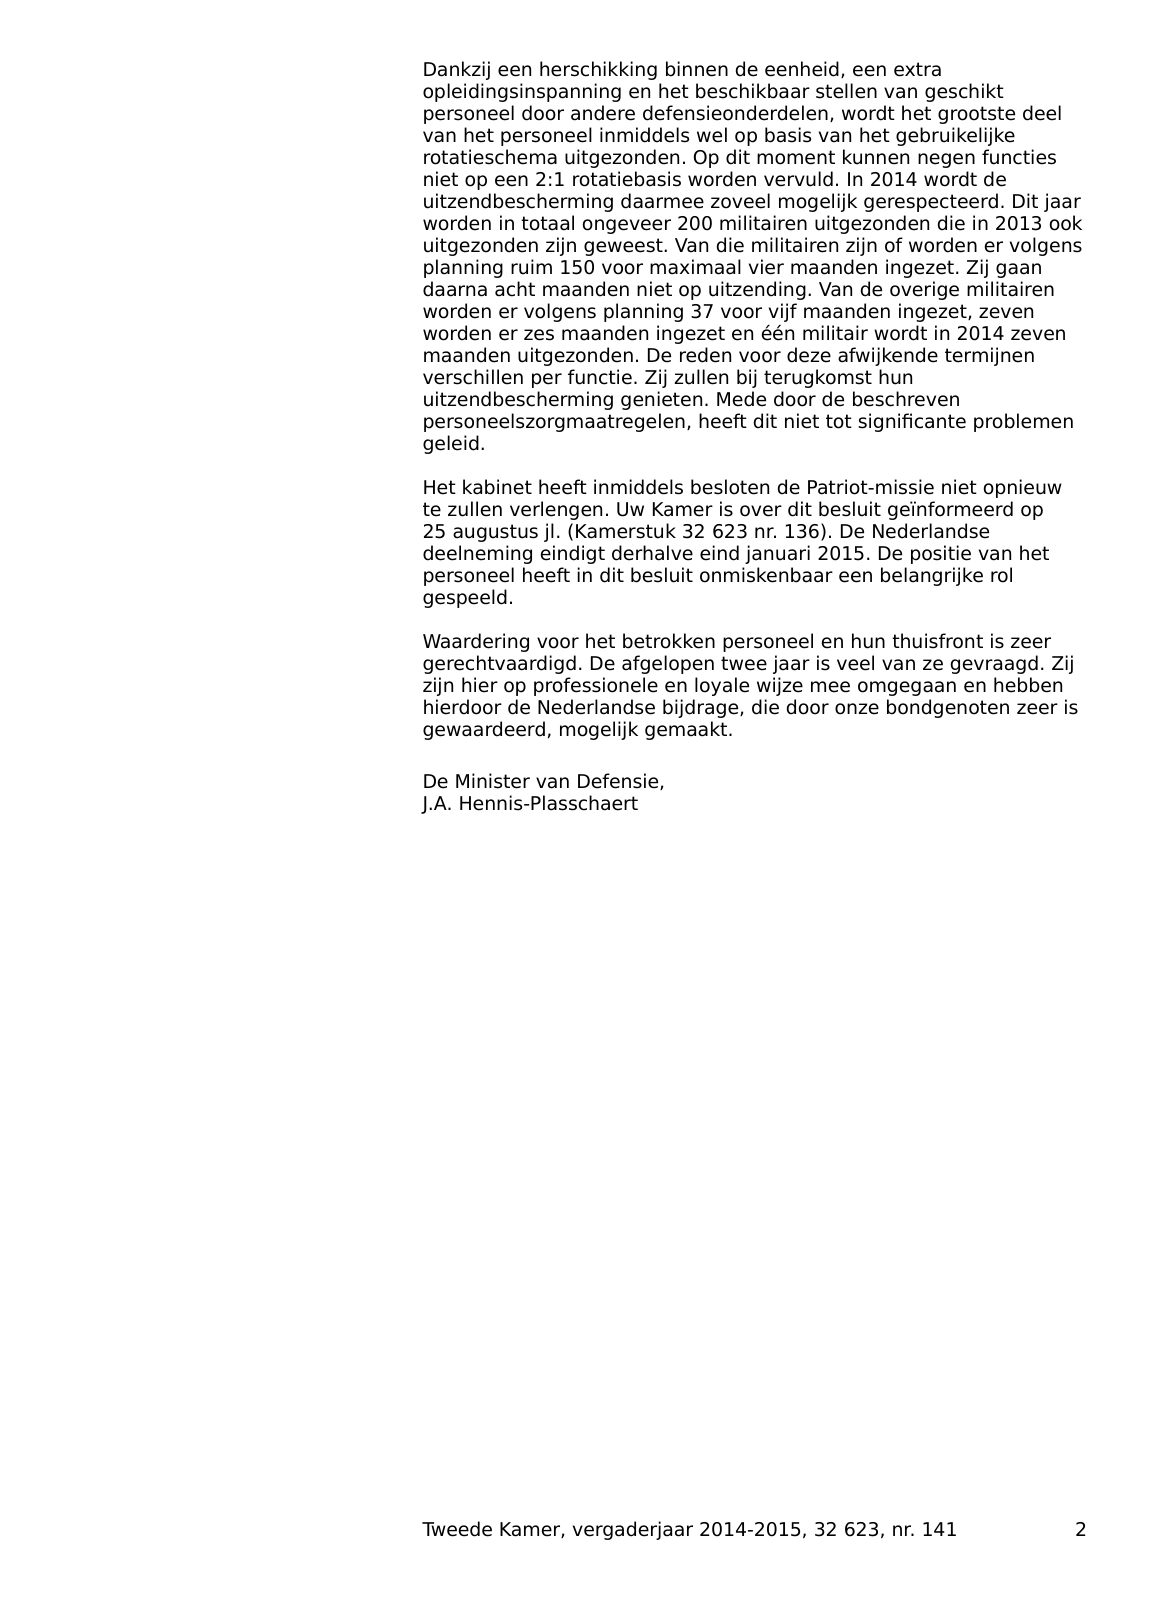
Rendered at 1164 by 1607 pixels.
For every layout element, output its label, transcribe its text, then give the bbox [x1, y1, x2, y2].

text Het kabinet heeft inmiddels besloten de Patriot-missie niet opnieuw te zullen verlengen. Uw Kamer is over dit besluit geïnformeerd op 25 augustus jl. (Kamerstuk 32 623 nr. 136). De Nederlandse deelneming eindigt derhalve eind januari 2015. De positie van het personeel heeft in dit besluit onmiskenbaar een belangrijke rol gespeeld. [422, 477, 1087, 609]
text Dankzij een herschikking binnen de eenheid, een extra opleidingsinspanning en het beschikbaar stellen van geschikt personeel door andere defensieonderdelen, wordt het grootste deel van het personeel inmiddels wel op basis van het gebruikelijke rotatieschema uitgezonden. Op dit moment kunnen negen functies niet op een 2:1 rotatiebasis worden vervuld. In 2014 wordt de uitzendbescherming daarmee zoveel mogelijk gerespecteerd. Dit jaar worden in totaal ongeveer 200 militairen uitgezonden die in 2013 ook uitgezonden zijn geweest. Van die militairen zijn of worden er volgens planning ruim 150 voor maximaal vier maanden ingezet. Zij gaan daarna acht maanden niet op uitzending. Van de overige militairen worden er volgens planning 37 voor vijf maanden ingezet, zeven worden er zes maanden ingezet en één militair wordt in 2014 zeven maanden uitgezonden. De reden voor deze afwijkende termijnen verschillen per functie. Zij zullen bij terugkomst hun uitzendbescherming genieten. Mede door de beschreven personeelszorgmaatregelen, heeft dit niet tot significante problemen geleid. [422, 59, 1087, 455]
text Waardering voor het betrokken personeel en hun thuisfront is zeer gerechtvaardigd. De afgelopen twee jaar is veel van ze gevraagd. Zij zijn hier op professionele en loyale wijze mee omgegaan en hebben hierdoor de Nederlandse bijdrage, die door onze bondgenoten zeer is gewaardeerd, mogelijk gemaakt. [422, 631, 1087, 741]
text De Minister van Defensie, J.A. Hennis-Plasschaert [422, 771, 1087, 815]
